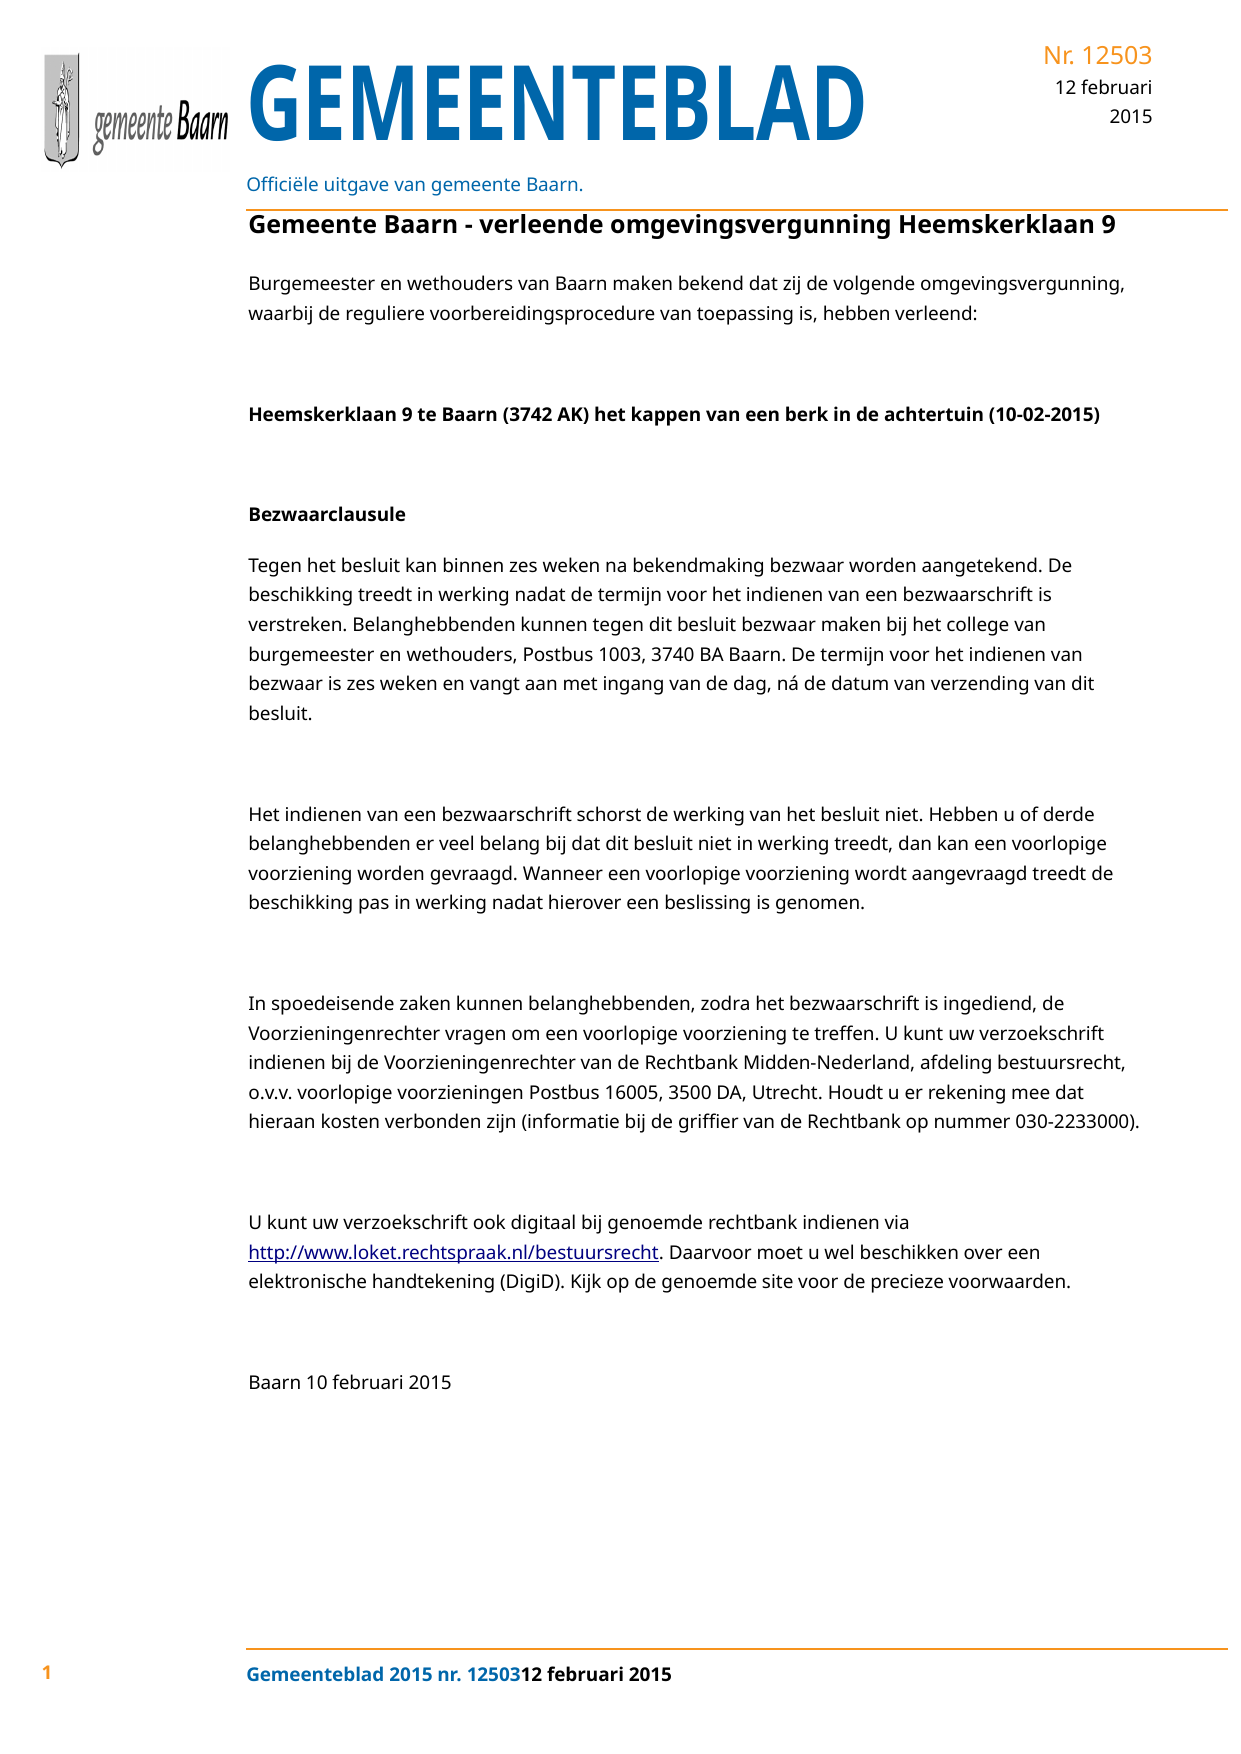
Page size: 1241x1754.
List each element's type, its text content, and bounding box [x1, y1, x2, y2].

text Tegen het besluit kan binnen zes weken na bekendmaking bezwaar worden aangetekend. De beschikking treedt in werking nadat de termijn voor het indienen van een bezwaarschrift is verstreken. Belanghebbenden kunnen tegen dit besluit bezwaar maken bij het college van burgemeester en wethouders, Postbus 1003, 3740 BA Baarn. De termijn voor het indienen van bezwaar is zes weken en vangt aan met ingang van de dag, ná de datum van verzending van dit besluit. [248, 552, 1152, 726]
picture [41, 47, 231, 172]
text Burgemeester en wethouders van Baarn maken bekend dat zij de volgende omgevingsvergunning, waarbij de reguliere voorbereidingsprocedure van toepassing is, hebben verleend: [248, 270, 1152, 326]
text Het indienen van een bezwaarschrift schorst de werking van het besluit niet. Hebben u of derde belanghebbenden er veel belang bij dat dit besluit niet in werking treedt, dan kan een voorlopige voorziening worden gevraagd. Wanneer een voorlopige voorziening wordt aangevraagd treedt de beschikking pas in werking nadat hierover een beslissing is genomen. [248, 801, 1152, 915]
text Heemskerklaan 9 te Baarn (3742 AK) het kappen van een berk in de achtertuin (10-02-2015) [248, 401, 1152, 426]
text Gemeente Baarn - verleende omgevingsvergunning Heemskerklaan 9 [248, 211, 1152, 241]
text In spoedeisende zaken kunnen belanghebbenden, zodra het bezwaarschrift is ingediend, de Voorzieningenrechter vragen om een voorlopige voorziening te treffen. U kunt uw verzoekschrift indienen bij de Voorzieningenrechter van de Rechtbank Midden-Nederland, afdeling bestuursrecht, o.v.v. voorlopige voorzieningen Postbus 16005, 3500 DA, Utrecht. Houdt u er rekening mee dat hieraan kosten verbonden zijn (informatie bij de griffier van de Rechtbank op nummer 030-2233000). [248, 990, 1152, 1134]
text Bezwaarclausule [248, 502, 1152, 527]
text U kunt uw verzoekschrift ook digitaal bij genoemde rechtbank indienen via http://www.loket.rechtspraak.nl/bestuursrecht. Daarvoor moet u wel beschikken over een elektronische handtekening (DigiD). Kijk op de genoemde site voor de precieze voorwaarden. [248, 1209, 1152, 1294]
text Baarn 10 februari 2015 [248, 1369, 1152, 1395]
